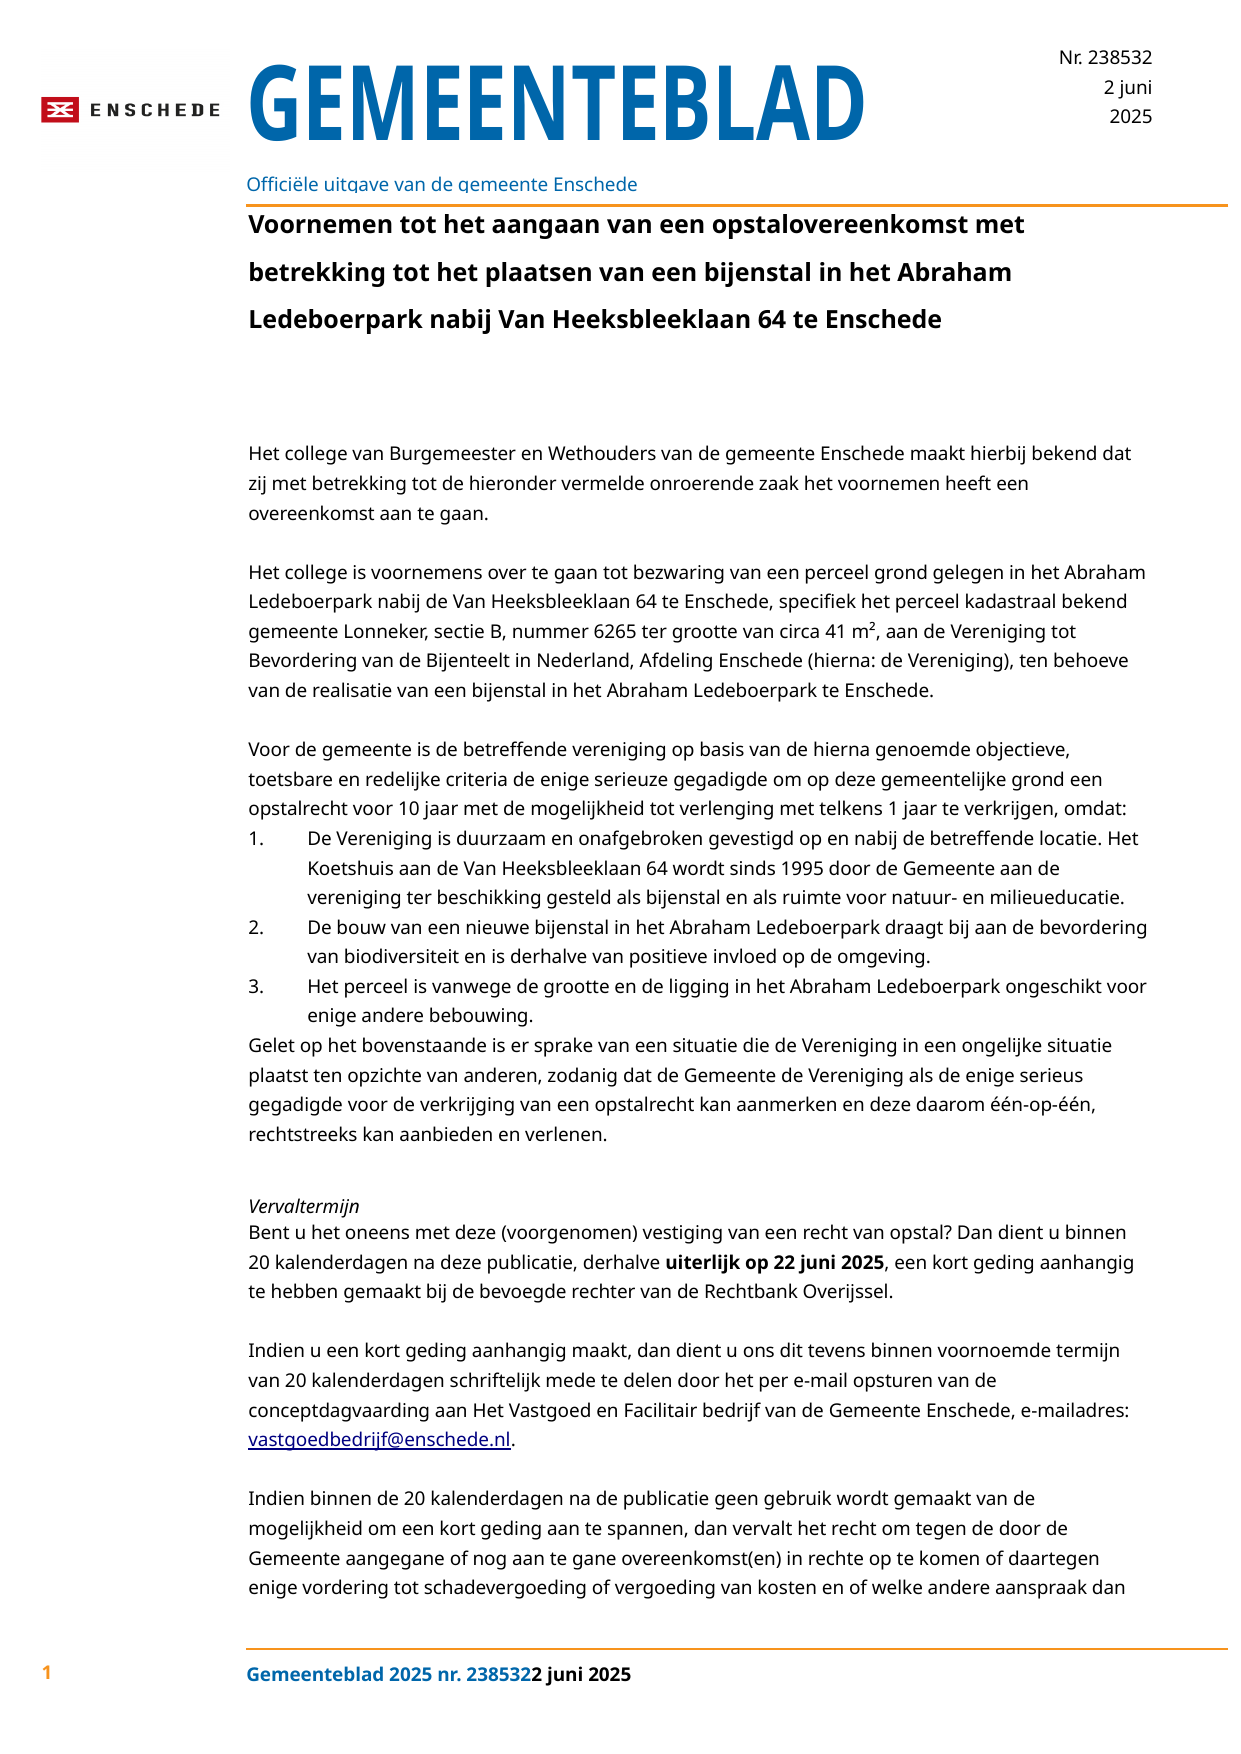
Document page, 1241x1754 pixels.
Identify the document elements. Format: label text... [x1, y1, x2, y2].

list Het perceel is vanwege de grootte en de ligging in het Abraham Ledeboerpark ongeschikt voor enige andere bebouwing. [248, 973, 1152, 1028]
text Voor de gemeente is de betreffende vereniging op basis van de hierna genoemde objectieve, toetsbare en redelijke criteria de enige serieuze gegadigde om op deze gemeentelijke grond een opstalrecht voor 10 jaar met de mogelijkheid tot verlenging met telkens 1 jaar te verkrijgen, omdat: [248, 736, 1152, 821]
list De bouw van een nieuwe bijenstal in het Abraham Ledeboerpark draagt bij aan de bevordering van biodiversiteit en is derhalve van positieve invloed op de omgeving. [248, 914, 1152, 969]
text Voornemen tot het aangaan van een opstalovereenkomst met betrekking tot het plaatsen van een bijenstal in het Abraham Ledeboerpark nabij Van Heeksbleeklaan 64 te Enschede [248, 207, 1152, 336]
text Het college is voornemens over te gaan tot bezwaring van een perceel grond gelegen in het Abraham Ledeboerpark nabij de Van Heeksbleeklaan 64 te Enschede, specifiek het perceel kadastraal bekend gemeente Lonneker, sectie B, nummer 6265 ter grootte van circa 41 m², aan de Vereniging tot Bevordering van de Bijenteelt in Nederland, Afdeling Enschede (hierna: de Vereniging), ten behoeve van de realisatie van een bijenstal in het Abraham Ledeboerpark te Enschede. [248, 559, 1152, 703]
text Indien binnen de 20 kalenderdagen na de publicatie geen gebruik wordt gemaakt van de mogelijkheid om een kort geding aan te spannen, dan vervalt het recht om tegen de door de Gemeente aangegane of nog aan te gane overeenkomst(en) in rechte op te komen of daartegen enige vordering tot schadevergoeding of vergoeding van kosten en of welke andere aanspraak dan [248, 1486, 1152, 1600]
text Indien u een kort geding aanhangig maakt, dan dient u ons dit tevens binnen voornoemde termijn van 20 kalenderdagen schriftelijk mede te delen door het per e-mail opsturen van de conceptdagvaarding aan Het Vastgoed en Facilitair bedrijf van de Gemeente Enschede, e-mailadres: vastgoedbedrijf@enschede.nl. [248, 1338, 1152, 1452]
picture [41, 47, 231, 172]
text Het college van Burgemeester en Wethouders van de gemeente Enschede maakt hierbij bekend dat zij met betrekking tot de hieronder vermelde onroerende zaak het voornemen heeft een overeenkomst aan te gaan. [248, 441, 1152, 525]
text Vervaltermijn [248, 1194, 1152, 1219]
text Bent u het oneens met deze (voorgenomen) vestiging van een recht van opstal? Dan dient u binnen 20 kalenderdagen na deze publicatie, derhalve uiterlijk op 22 juni 2025, een kort geding aanhangig te hebben gemaakt bij de bevoegde rechter van de Rechtbank Overijssel. [248, 1219, 1152, 1304]
text Gelet op het bovenstaande is er sprake van een situatie die de Vereniging in een ongelijke situatie plaatst ten opzichte van anderen, zodanig dat de Gemeente de Vereniging als de enige serieus gegadigde voor de verkrijging van een opstalrecht kan aanmerken en deze daarom één-op-één, rechtstreeks kan aanbieden en verlenen. [248, 1032, 1152, 1147]
list De Vereniging is duurzaam en onafgebroken gevestigd op en nabij de betreffende locatie. Het Koetshuis aan de Van Heeksbleeklaan 64 wordt sinds 1995 door de Gemeente aan de vereniging ter beschikking gesteld als bijenstal en als ruimte voor natuur- en milieueducatie. [248, 825, 1152, 910]
